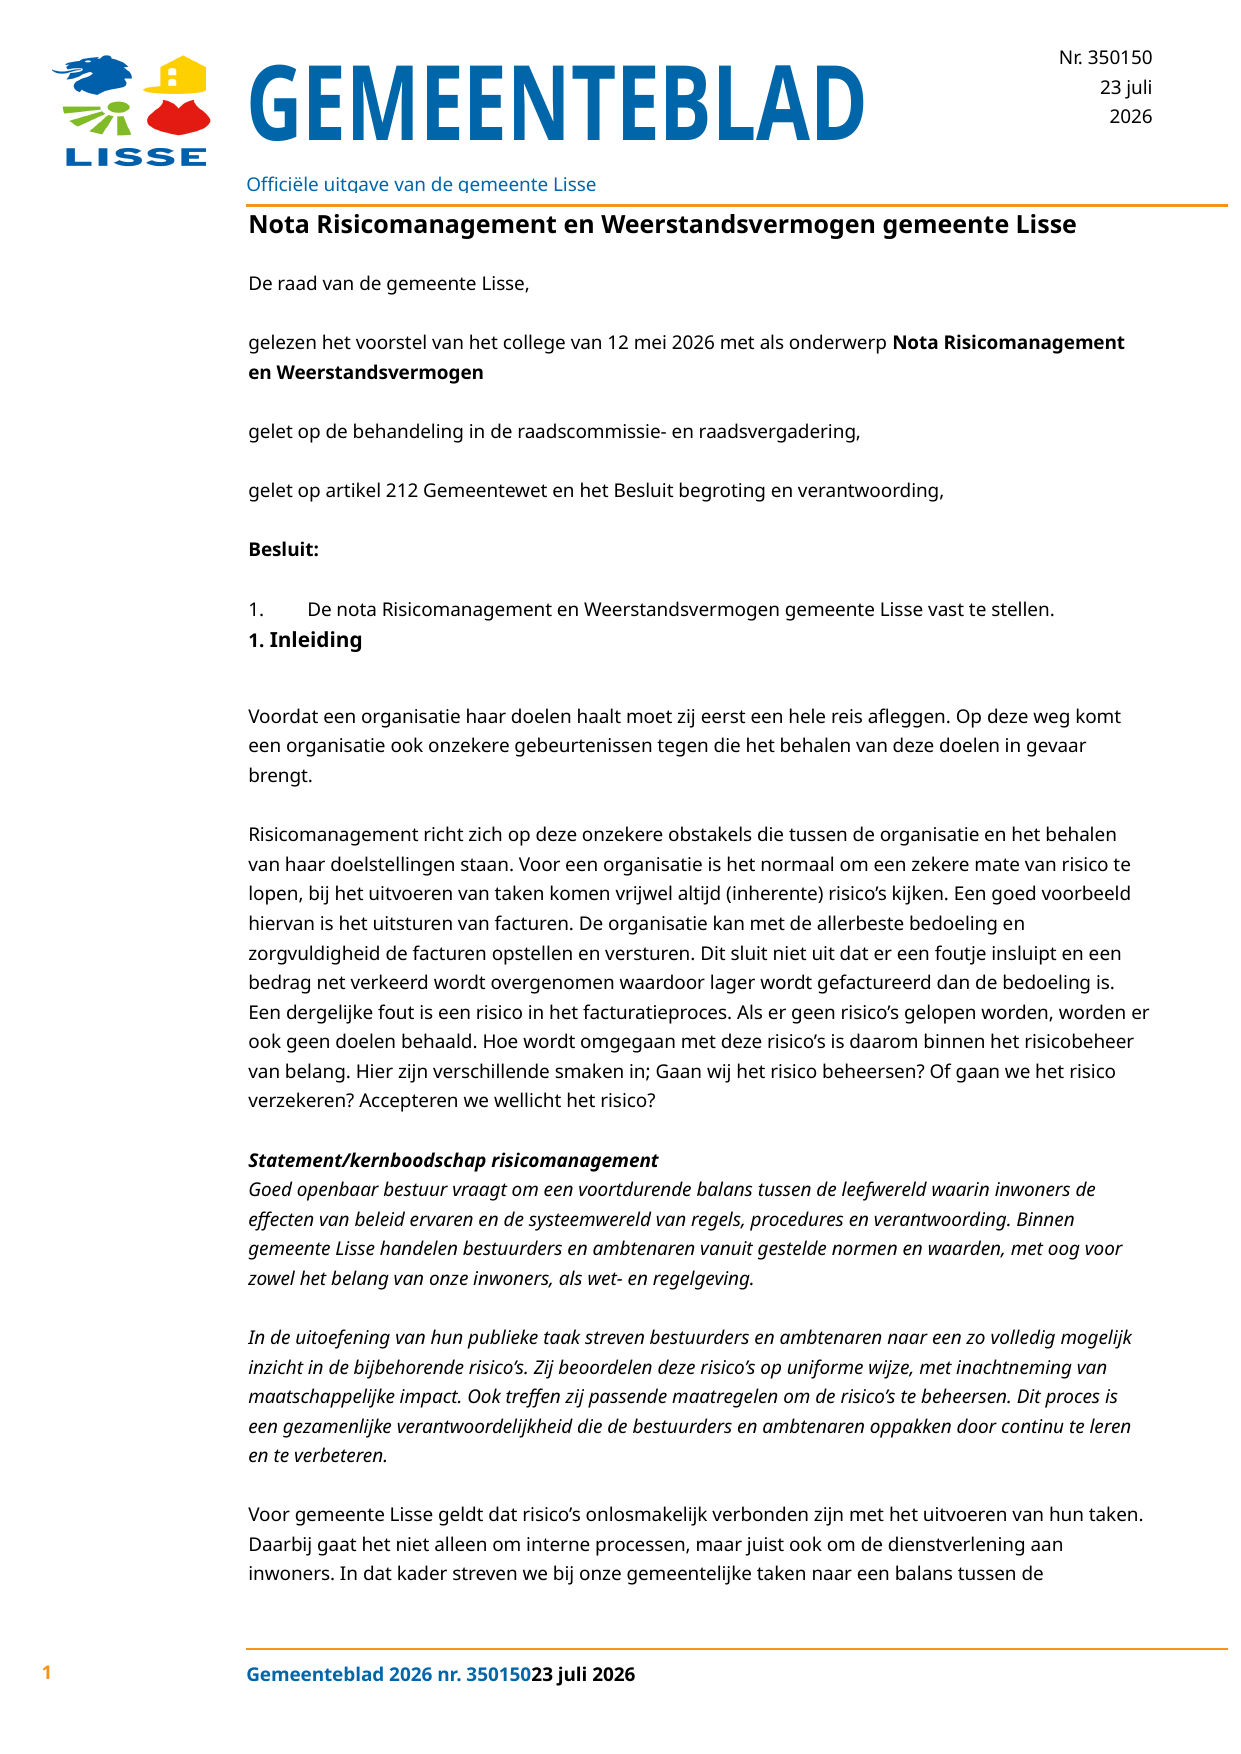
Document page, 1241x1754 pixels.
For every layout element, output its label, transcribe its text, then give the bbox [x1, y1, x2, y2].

text gelet op de behandeling in de raadscommissie- en raadsvergadering, [248, 418, 1152, 444]
table_header Statement/kernboodschap risicomanagement Goed openbaar bestuur vraagt om een voortdurende balans tussen de leefwereld waarin inwoners de effecten van beleid ervaren en de systeemwereld van regels, procedures en verantwoording. Binnen gemeente Lisse handelen bestuurders en ambtenaren vanuit gestelde normen en waarden, met oog voor zowel het belang van onze inwoners, als wet- en regelgeving. In de uitoefening van hun publieke taak streven bestuurders en ambtenaren naar een zo volledig mogelijk inzicht in de bijbehorende risico’s. Zij beoordelen deze risico’s op uniforme wijze, met inachtneming van maatschappelijke impact. Ook treffen zij passende maatregelen om de risico’s te beheersen. Dit proces is een gezamenlijke verantwoordelijkheid die de bestuurders en ambtenaren oppakken door continu te leren en te verbeteren. [248, 1147, 1152, 1468]
text Besluit: [248, 537, 1152, 562]
text Voor gemeente Lisse geldt dat risico’s onlosmakelijk verbonden zijn met het uitvoeren van hun taken. Daarbij gaat het niet alleen om interne processen, maar juist ook om de dienstverlening aan inwoners. In dat kader streven we bij onze gemeentelijke taken naar een balans tussen de [248, 1501, 1152, 1586]
text 1. Inleiding [248, 625, 1152, 654]
text De raad van de gemeente Lisse, [248, 270, 1152, 296]
text Voordat een organisatie haar doelen haalt moet zij eerst een hele reis afleggen. Op deze weg komt een organisatie ook onzekere gebeurtenissen tegen die het behalen van deze doelen in gevaar brengt. [248, 703, 1152, 788]
list De nota Risicomanagement en Weerstandsvermogen gemeente Lisse vast te stellen. [248, 596, 1152, 621]
picture [41, 47, 231, 172]
text gelezen het voorstel van het college van 12 mei 2026 met als onderwerp Nota Risicomanagement en Weerstandsvermogen [248, 329, 1152, 385]
text gelet op artikel 212 Gemeentewet en het Besluit begroting en verantwoording, [248, 477, 1152, 503]
text Nota Risicomanagement en Weerstandsvermogen gemeente Lisse [248, 207, 1152, 241]
text Risicomanagement richt zich op deze onzekere obstakels die tussen de organisatie en het behalen van haar doelstellingen staan. Voor een organisatie is het normaal om een zekere mate van risico te lopen, bij het uitvoeren van taken komen vrijwel altijd (inherente) risico’s kijken. Een goed voorbeeld hiervan is het uitsturen van facturen. De organisatie kan met de allerbeste bedoeling en zorgvuldigheid de facturen opstellen en versturen. Dit sluit niet uit dat er een foutje insluipt en een bedrag net verkeerd wordt overgenomen waardoor lager wordt gefactureerd dan de bedoeling is. Een dergelijke fout is een risico in het facturatieproces. Als er geen risico’s gelopen worden, worden er ook geen doelen behaald. Hoe wordt omgegaan met deze risico’s is daarom binnen het risicobeheer van belang. Hier zijn verschillende smaken in; Gaan wij het risico beheersen? Of gaan we het risico verzekeren? Accepteren we wellicht het risico? [248, 821, 1152, 1113]
